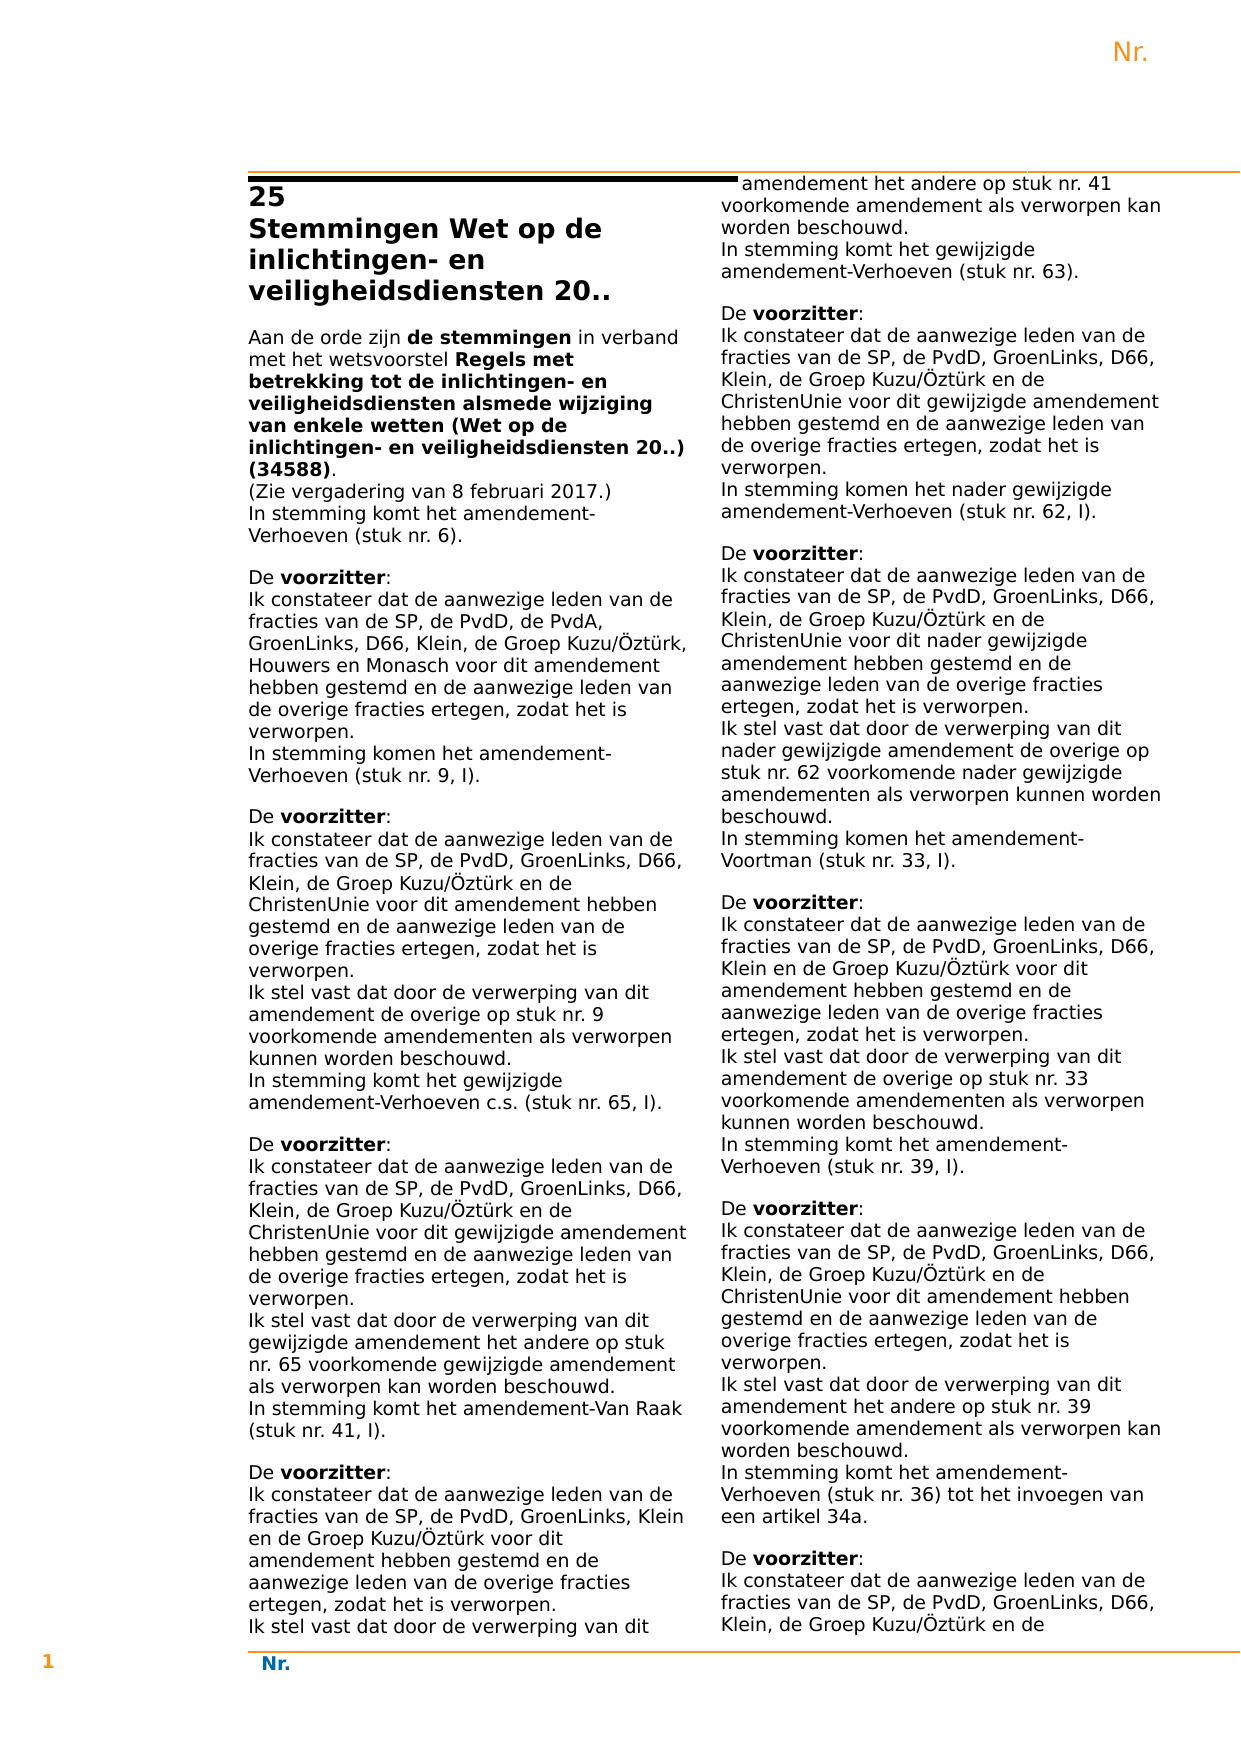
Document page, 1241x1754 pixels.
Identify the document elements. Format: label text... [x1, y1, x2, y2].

text Ik stel vast dat door de verwerping van dit nader gewijzigde amendement de overige op stuk nr. 62 voorkomende nader gewijzigde amendementen als verworpen kunnen worden beschouwd. [721, 718, 1163, 828]
text Aan de orde zijn de stemmingen in verband met het wetsvoorstel Regels met betrekking tot de inlichtingen- en veiligheidsdiensten alsmede wijziging van enkele wetten (Wet op de inlichtingen- en veiligheidsdiensten 20..) (34588). [248, 327, 691, 481]
text (Zie vergadering van 8 februari 2017.) [248, 481, 691, 503]
text In stemming komt het amendement-Verhoeven (stuk nr. 39, I). [721, 1134, 1163, 1178]
text De voorzitter: [248, 1134, 691, 1156]
text De voorzitter: [721, 303, 1163, 325]
text Ik constateer dat de aanwezige leden van de fracties van de SP, de PvdD, GroenLinks, D66, Klein, de Groep Kuzu/Öztürk en de ChristenUnie voor dit gewijzigde amendement hebben gestemd en de aanwezige leden van de overige fracties ertegen, zodat het is verworpen. [248, 1156, 691, 1310]
text In stemming komen het nader gewijzigde amendement-Verhoeven (stuk nr. 62, I). [721, 478, 1163, 522]
text In stemming komen het amendement-Verhoeven (stuk nr. 9, I). [248, 742, 691, 786]
text In stemming komt het gewijzigde amendement-Verhoeven c.s. (stuk nr. 65, I). [248, 1070, 691, 1114]
text Ik constateer dat de aanwezige leden van de fracties van de SP, de PvdD, GroenLinks, D66, Klein, de Groep Kuzu/Öztürk en de ChristenUnie voor dit gewijzigde amendement hebben gestemd en de aanwezige leden van de overige fracties ertegen, zodat het is verworpen. [721, 325, 1163, 478]
text De voorzitter: [248, 567, 691, 589]
text Ik stel vast dat door de verwerping van dit [248, 1616, 691, 1638]
text In stemming komt het amendement-Verhoeven (stuk nr. 36) tot het invoegen van een artikel 34a. [721, 1462, 1163, 1528]
text In stemming komt het amendement-Van Raak (stuk nr. 41, I). [248, 1398, 691, 1442]
text In stemming komt het amendement-Verhoeven (stuk nr. 6). [248, 503, 691, 547]
text Ik stel vast dat door de verwerping van dit amendement de overige op stuk nr. 33 voorkomende amendementen als verworpen kunnen worden beschouwd. [721, 1046, 1163, 1134]
text Ik constateer dat de aanwezige leden van de fracties van de SP, de PvdD, GroenLinks, D66, Klein, de Groep Kuzu/Öztürk en de [721, 1569, 1163, 1636]
text De voorzitter: [721, 1548, 1163, 1569]
text In stemming komen het amendement-Voortman (stuk nr. 33, I). [721, 828, 1163, 872]
text De voorzitter: [721, 892, 1163, 914]
text Ik stel vast dat door de verwerping van dit amendement het andere op stuk nr. 39 voorkomende amendement als verworpen kan worden beschouwd. [721, 1374, 1163, 1462]
text Ik constateer dat de aanwezige leden van de fracties van de SP, de PvdD, GroenLinks, Klein en de Groep Kuzu/Öztürk voor dit amendement hebben gestemd en de aanwezige leden van de overige fracties ertegen, zodat het is verworpen. [248, 1484, 691, 1616]
text amendement het andere op stuk nr. 41 voorkomende amendement als verworpen kan worden beschouwd. [721, 173, 1163, 239]
text Ik stel vast dat door de verwerping van dit amendement de overige op stuk nr. 9 voorkomende amendementen als verworpen kunnen worden beschouwd. [248, 982, 691, 1070]
text De voorzitter: [248, 1462, 691, 1484]
text De voorzitter: [721, 1198, 1163, 1220]
text Ik stel vast dat door de verwerping van dit gewijzigde amendement het andere op stuk nr. 65 voorkomende gewijzigde amendement als verworpen kan worden beschouwd. [248, 1310, 691, 1398]
text De voorzitter: [721, 542, 1163, 564]
text Ik constateer dat de aanwezige leden van de fracties van de SP, de PvdD, GroenLinks, D66, Klein, de Groep Kuzu/Öztürk en de ChristenUnie voor dit nader gewijzigde amendement hebben gestemd en de aanwezige leden van de overige fracties ertegen, zodat het is verworpen. [721, 564, 1163, 718]
text In stemming komt het gewijzigde amendement-Verhoeven (stuk nr. 63). [721, 239, 1163, 283]
text Ik constateer dat de aanwezige leden van de fracties van de SP, de PvdD, de PvdA, GroenLinks, D66, Klein, de Groep Kuzu/Öztürk, Houwers en Monasch voor dit amendement hebben gestemd en de aanwezige leden van de overige fracties ertegen, zodat het is verworpen. [248, 589, 691, 742]
text Ik constateer dat de aanwezige leden van de fracties van de SP, de PvdD, GroenLinks, D66, Klein en de Groep Kuzu/Öztürk voor dit amendement hebben gestemd en de aanwezige leden van de overige fracties ertegen, zodat het is verworpen. [721, 914, 1163, 1046]
text Ik constateer dat de aanwezige leden van de fracties van de SP, de PvdD, GroenLinks, D66, Klein, de Groep Kuzu/Öztürk en de ChristenUnie voor dit amendement hebben gestemd en de aanwezige leden van de overige fracties ertegen, zodat het is verworpen. [248, 828, 691, 982]
text Ik constateer dat de aanwezige leden van de fracties van de SP, de PvdD, GroenLinks, D66, Klein, de Groep Kuzu/Öztürk en de ChristenUnie voor dit amendement hebben gestemd en de aanwezige leden van de overige fracties ertegen, zodat het is verworpen. [721, 1220, 1163, 1374]
title 25 Stemmingen Wet op de inlichtingen- en veiligheidsdiensten 20.. [248, 182, 691, 307]
text De voorzitter: [248, 806, 691, 828]
